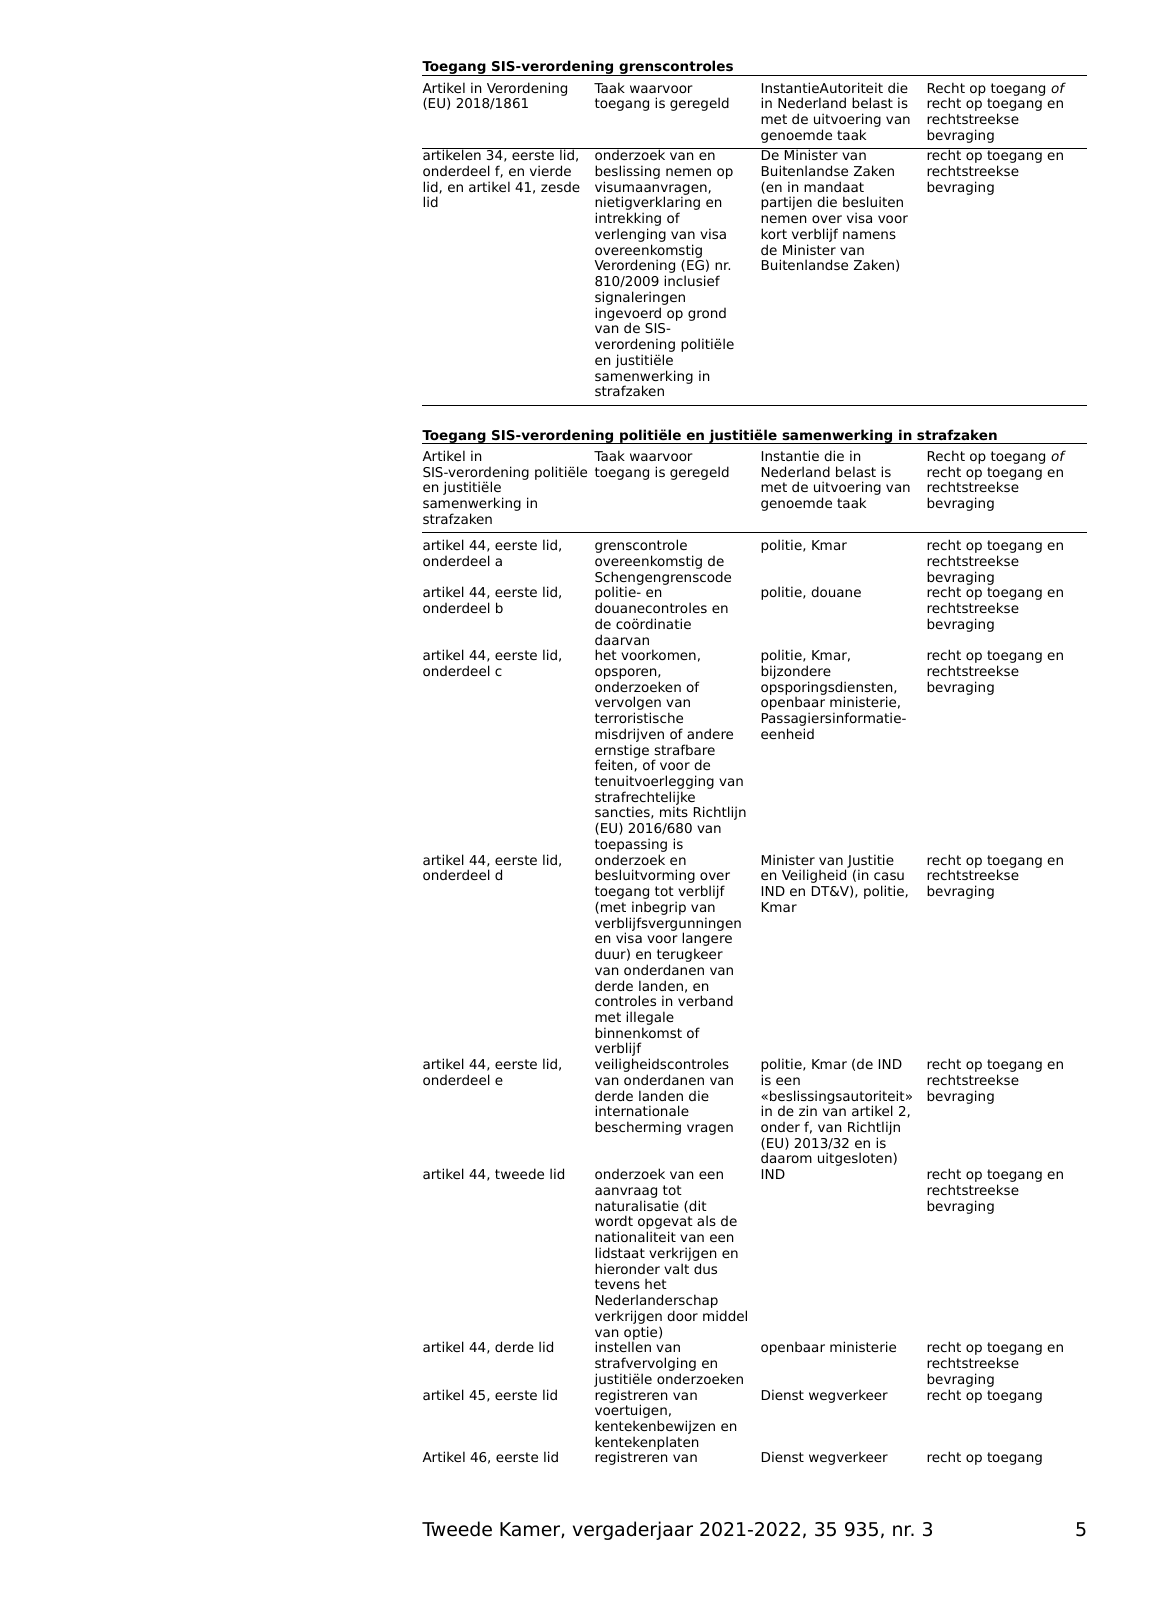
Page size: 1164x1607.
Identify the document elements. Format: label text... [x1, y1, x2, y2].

table_cell Instantie die in Nederland belast is met de uitvoering van genoemde taak [754, 444, 921, 532]
table_cell recht op toegang [921, 1450, 1087, 1466]
table_cell artikel 44, tweede lid [422, 1167, 588, 1340]
table_cell recht op toegang en rechtstreekse bevraging [921, 1057, 1087, 1167]
table_cell politie- en douanecontroles en de coördinatie daarvan [588, 585, 754, 648]
table_cell recht op toegang en rechtstreekse bevraging [921, 533, 1087, 585]
table_cell het voorkomen, opsporen, onderzoeken of vervolgen van terroristische misdrijven of andere ernstige strafbare feiten, of voor de tenuitvoerlegging van strafrechtelijke sancties, mits Richtlijn (EU) 2016/680 van toepassing is [588, 648, 754, 852]
table_cell recht op toegang [921, 1387, 1087, 1450]
table_cell onderzoek van een aanvraag tot naturalisatie (dit wordt opgevat als de nationaliteit van een lidstaat verkrijgen en hieronder valt dus tevens het Nederlanderschap verkrijgen door middel van optie) [588, 1167, 754, 1340]
table_cell Minister van Justitie en Veiligheid (in casu IND en DT&V), politie, Kmar [754, 853, 921, 1057]
table_cell politie, Kmar [754, 533, 921, 585]
table_cell registreren van [588, 1450, 754, 1466]
table_cell recht op toegang en rechtstreekse bevraging [921, 149, 1087, 404]
table_cell De Minister van Buitenlandse Zaken (en in mandaat partijen die besluiten nemen over visa voor kort verblijf namens de Minister van Buitenlandse Zaken) [754, 149, 921, 404]
table_cell registreren van voertuigen, kentekenbewijzen en kentekenplaten [588, 1387, 754, 1450]
table_header Toegang SIS-verordening grenscontroles [422, 59, 1087, 75]
table_cell recht op toegang en rechtstreekse bevraging [921, 585, 1087, 648]
table_cell artikel 44, eerste lid, onderdeel b [422, 585, 588, 648]
table_cell artikel 44, eerste lid, onderdeel e [422, 1057, 588, 1167]
table_cell Taak waarvoor toegang is geregeld [588, 444, 754, 532]
table_cell artikelen 34, eerste lid, onderdeel f, en vierde lid, en artikel 41, zesde lid [422, 149, 588, 404]
table_cell artikel 44, eerste lid, onderdeel d [422, 853, 588, 1057]
table_cell Artikel in Verordening (EU) 2018/1861 [422, 76, 588, 148]
table_cell recht op toegang en rechtstreekse bevraging [921, 1340, 1087, 1387]
table_cell Taak waarvoor toegang is geregeld [588, 76, 754, 148]
table_cell politie, douane [754, 585, 921, 648]
table_cell recht op toegang en rechtstreekse bevraging [921, 648, 1087, 852]
table_cell artikel 45, eerste lid [422, 1387, 588, 1450]
table_cell politie, Kmar (de IND is een «beslissingsautoriteit» in de zin van artikel 2, onder f, van Richtlijn (EU) 2013/32 en is daarom uitgesloten) [754, 1057, 921, 1167]
table_cell Dienst wegverkeer [754, 1450, 921, 1466]
table_cell onderzoek en besluitvorming over toegang tot verblijf (met inbegrip van verblijfsvergunningen en visa voor langere duur) en terugkeer van onderdanen van derde landen, en controles in verband met illegale binnenkomst of verblijf [588, 853, 754, 1057]
table_cell artikel 44, derde lid [422, 1340, 588, 1387]
table_cell Artikel 46, eerste lid [422, 1450, 588, 1466]
table_cell Recht op toegang of recht op toegang en rechtstreekse bevraging [921, 76, 1087, 148]
table_cell politie, Kmar, bijzondere opsporingsdiensten, openbaar ministerie, Passagiersinformatie-eenheid [754, 648, 921, 852]
table_cell artikel 44, eerste lid, onderdeel a [422, 533, 588, 585]
table_cell onderzoek van en beslissing nemen op visumaanvragen, nietigverklaring en intrekking of verlenging van visa overeenkomstig Verordening (EG) nr. 810/2009 inclusief signaleringen ingevoerd op grond van de SIS-verordening politiële en justitiële samenwerking in strafzaken [588, 149, 754, 404]
table_cell InstantieAutoriteit die in Nederland belast is met de uitvoering van genoemde taak [754, 76, 921, 148]
table_cell veiligheidscontroles van onderdanen van derde landen die internationale bescherming vragen [588, 1057, 754, 1167]
table_cell IND [754, 1167, 921, 1340]
table_cell recht op toegang en rechtstreekse bevraging [921, 853, 1087, 1057]
table_cell Recht op toegang of recht op toegang en rechtstreekse bevraging [921, 444, 1087, 532]
table_cell recht op toegang en rechtstreekse bevraging [921, 1167, 1087, 1340]
table_header Toegang SIS-verordening politiële en justitiële samenwerking in strafzaken [422, 428, 1087, 443]
table_cell grenscontrole overeenkomstig de Schengengrenscode [588, 533, 754, 585]
table_cell Dienst wegverkeer [754, 1387, 921, 1450]
table_cell instellen van strafvervolging en justitiële onderzoeken [588, 1340, 754, 1387]
table_cell artikel 44, eerste lid, onderdeel c [422, 648, 588, 852]
table_cell openbaar ministerie [754, 1340, 921, 1387]
table_cell Artikel in SIS-verordening politiële en justitiële samenwerking in strafzaken [422, 444, 588, 532]
